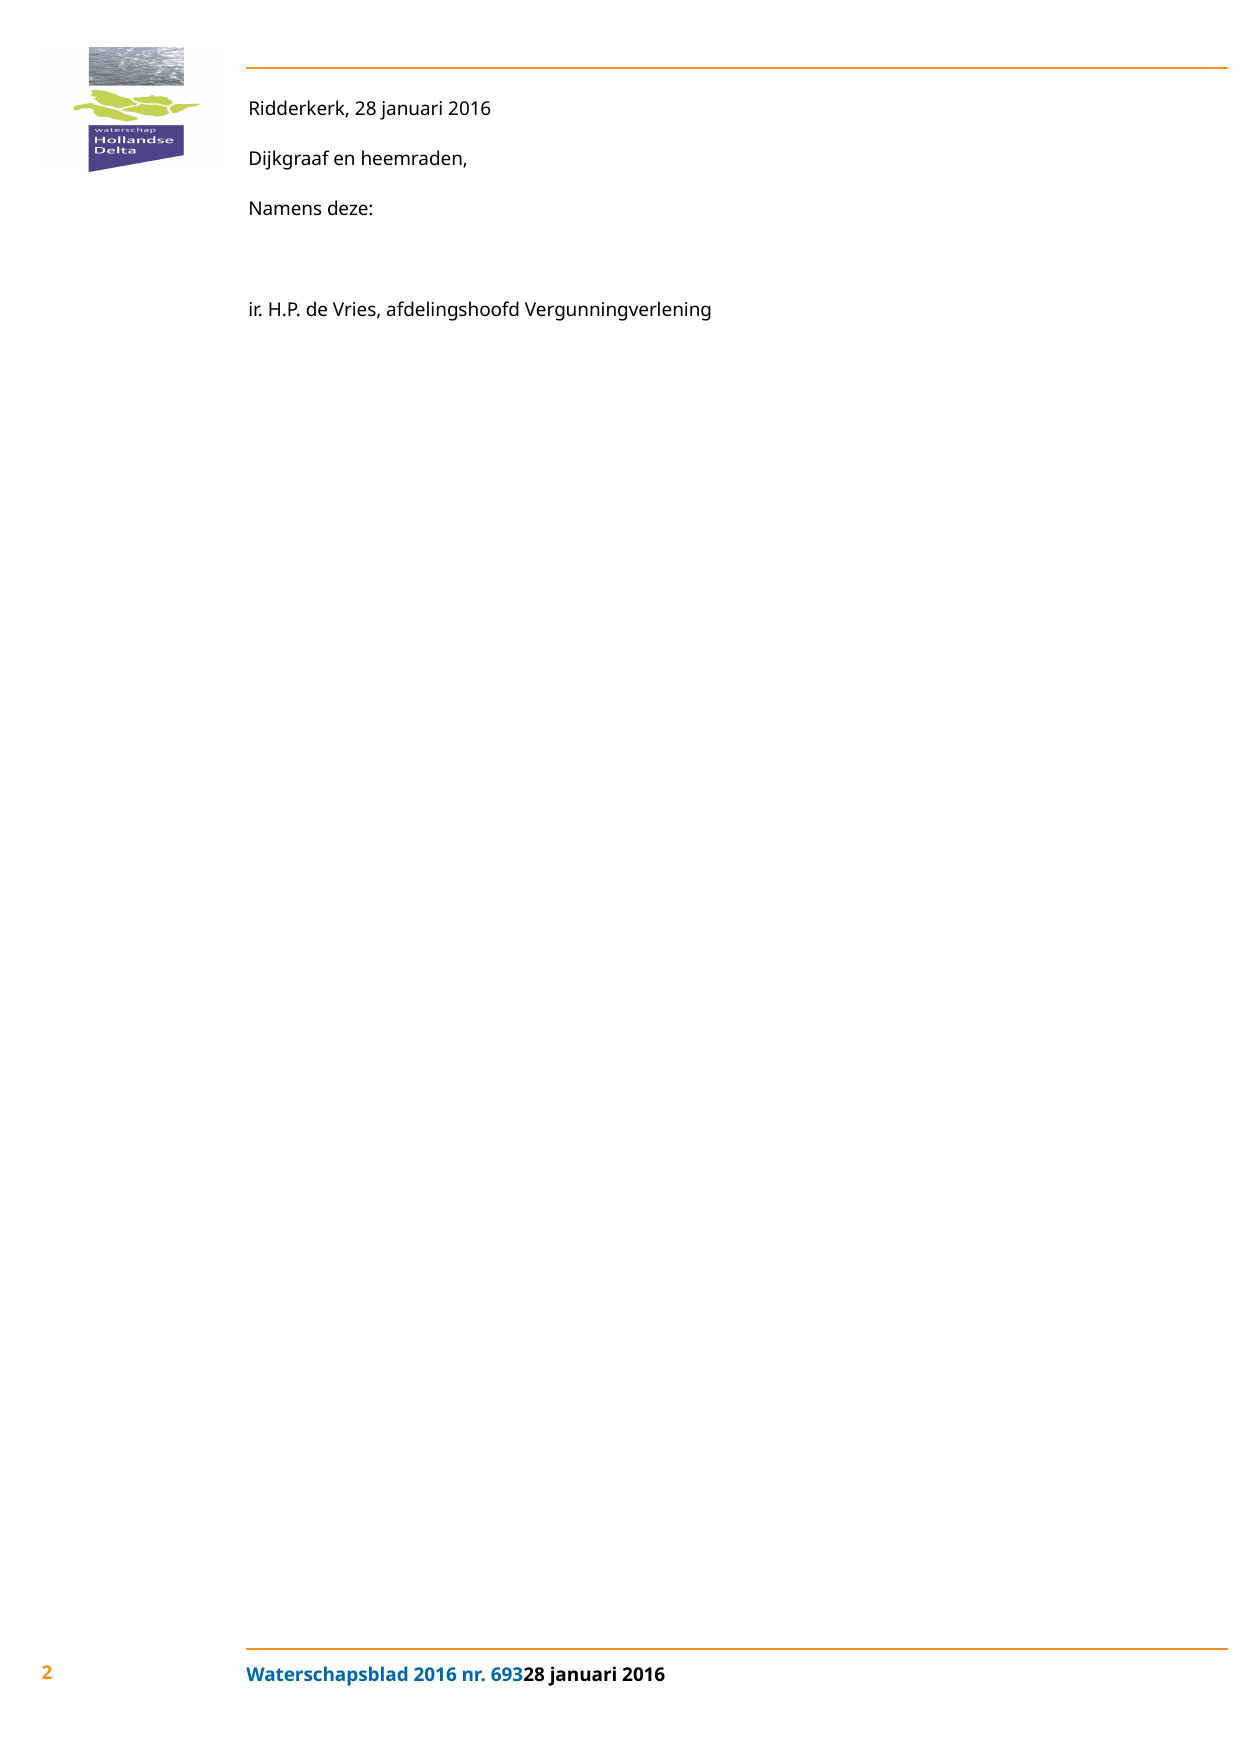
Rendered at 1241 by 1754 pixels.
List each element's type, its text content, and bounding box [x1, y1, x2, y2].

text ir. H.P. de Vries, afdelingshoofd Vergunningverlening [248, 296, 1152, 322]
text Dijkgraaf en heemraden, [248, 145, 1152, 171]
text Namens deze: [248, 196, 1152, 221]
picture [41, 47, 231, 172]
text Ridderkerk, 28 januari 2016 [248, 95, 1152, 121]
